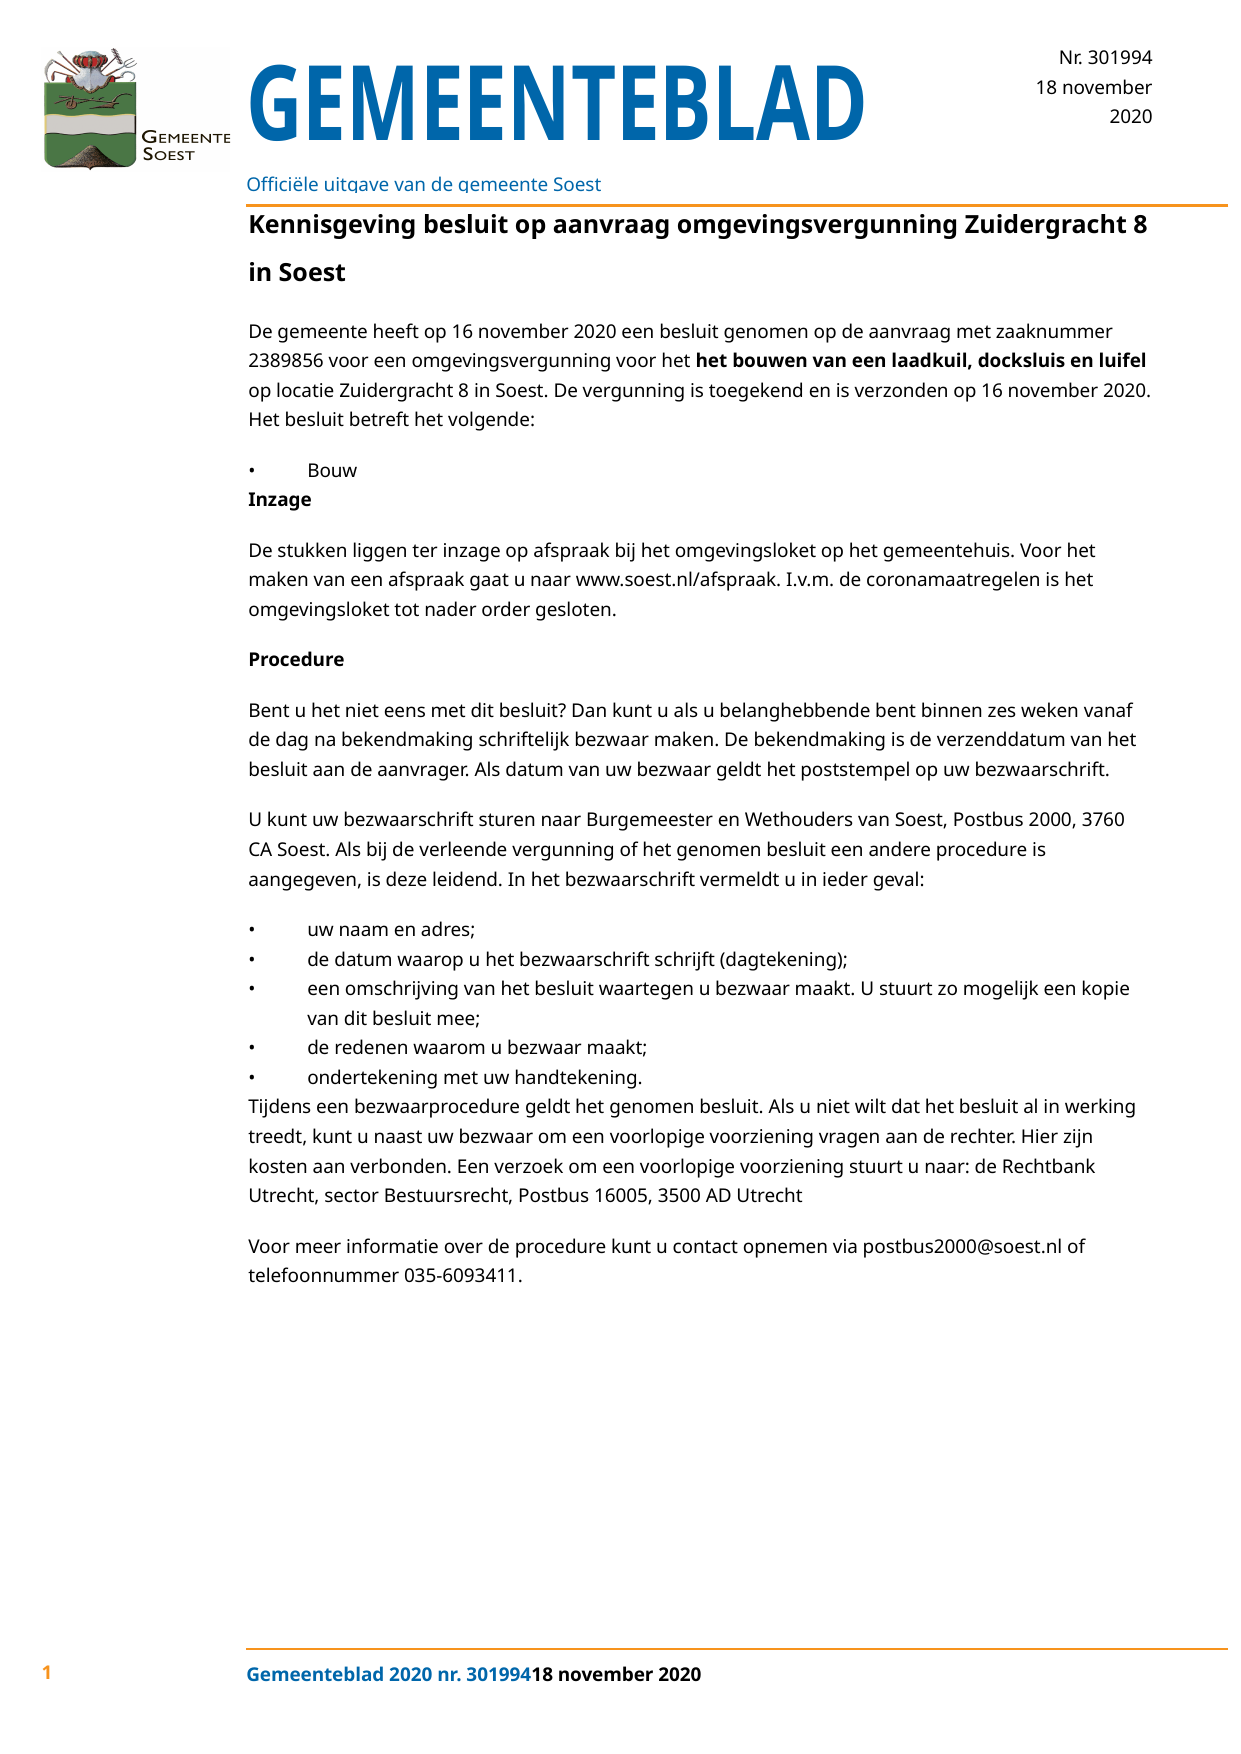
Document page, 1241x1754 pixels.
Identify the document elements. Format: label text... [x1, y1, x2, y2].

text Procedure [248, 647, 1152, 672]
list uw naam en adres; [248, 916, 1152, 942]
text Bent u het niet eens met dit besluit? Dan kunt u als u belanghebbende bent binnen zes weken vanaf de dag na bekendmaking schriftelijk bezwaar maken. De bekendmaking is de verzenddatum van het besluit aan de aanvrager. Als datum van uw bezwaar geldt het poststempel op uw bezwaarschrift. [248, 697, 1152, 782]
list een omschrijving van het besluit waartegen u bezwaar maakt. U stuurt zo mogelijk een kopie van dit besluit mee; [248, 975, 1152, 1031]
text Kennisgeving besluit op aanvraag omgevingsvergunning Zuidergracht 8 in Soest [248, 207, 1152, 288]
text De stukken liggen ter inzage op afspraak bij het omgevingsloket op het gemeentehuis. Voor het maken van een afspraak gaat u naar www.soest.nl/afspraak. I.v.m. de coronamaatregelen is het omgevingsloket tot nader order gesloten. [248, 537, 1152, 622]
list de redenen waarom u bezwaar maakt; [248, 1034, 1152, 1060]
text Inzage [248, 487, 1152, 512]
list ondertekening met uw handtekening. [248, 1064, 1152, 1090]
text De gemeente heeft op 16 november 2020 een besluit genomen op de aanvraag met zaaknummer 2389856 voor een omgevingsvergunning voor het het bouwen van een laadkuil, docksluis en luifel op locatie Zuidergracht 8 in Soest. De vergunning is toegekend en is verzonden op 16 november 2020. Het besluit betreft het volgende: [248, 318, 1152, 432]
text Tijdens een bezwaarprocedure geldt het genomen besluit. Als u niet wilt dat het besluit al in werking treedt, kunt u naast uw bezwaar om een voorlopige voorziening vragen aan de rechter. Hier zijn kosten aan verbonden. Een verzoek om een voorlopige voorziening stuurt u naar: de Rechtbank Utrecht, sector Bestuursrecht, Postbus 16005, 3500 AD Utrecht [248, 1094, 1152, 1208]
picture [41, 47, 231, 172]
list Bouw [248, 457, 1152, 483]
text U kunt uw bezwaarschrift sturen naar Burgemeester en Wethouders van Soest, Postbus 2000, 3760 CA Soest. Als bij de verleende vergunning of het genomen besluit een andere procedure is aangegeven, is deze leidend. In het bezwaarschrift vermeldt u in ieder geval: [248, 807, 1152, 892]
list de datum waarop u het bezwaarschrift schrijft (dagtekening); [248, 946, 1152, 972]
text Voor meer informatie over de procedure kunt u contact opnemen via postbus2000@soest.nl of telefoonnummer 035-6093411. [248, 1233, 1152, 1288]
